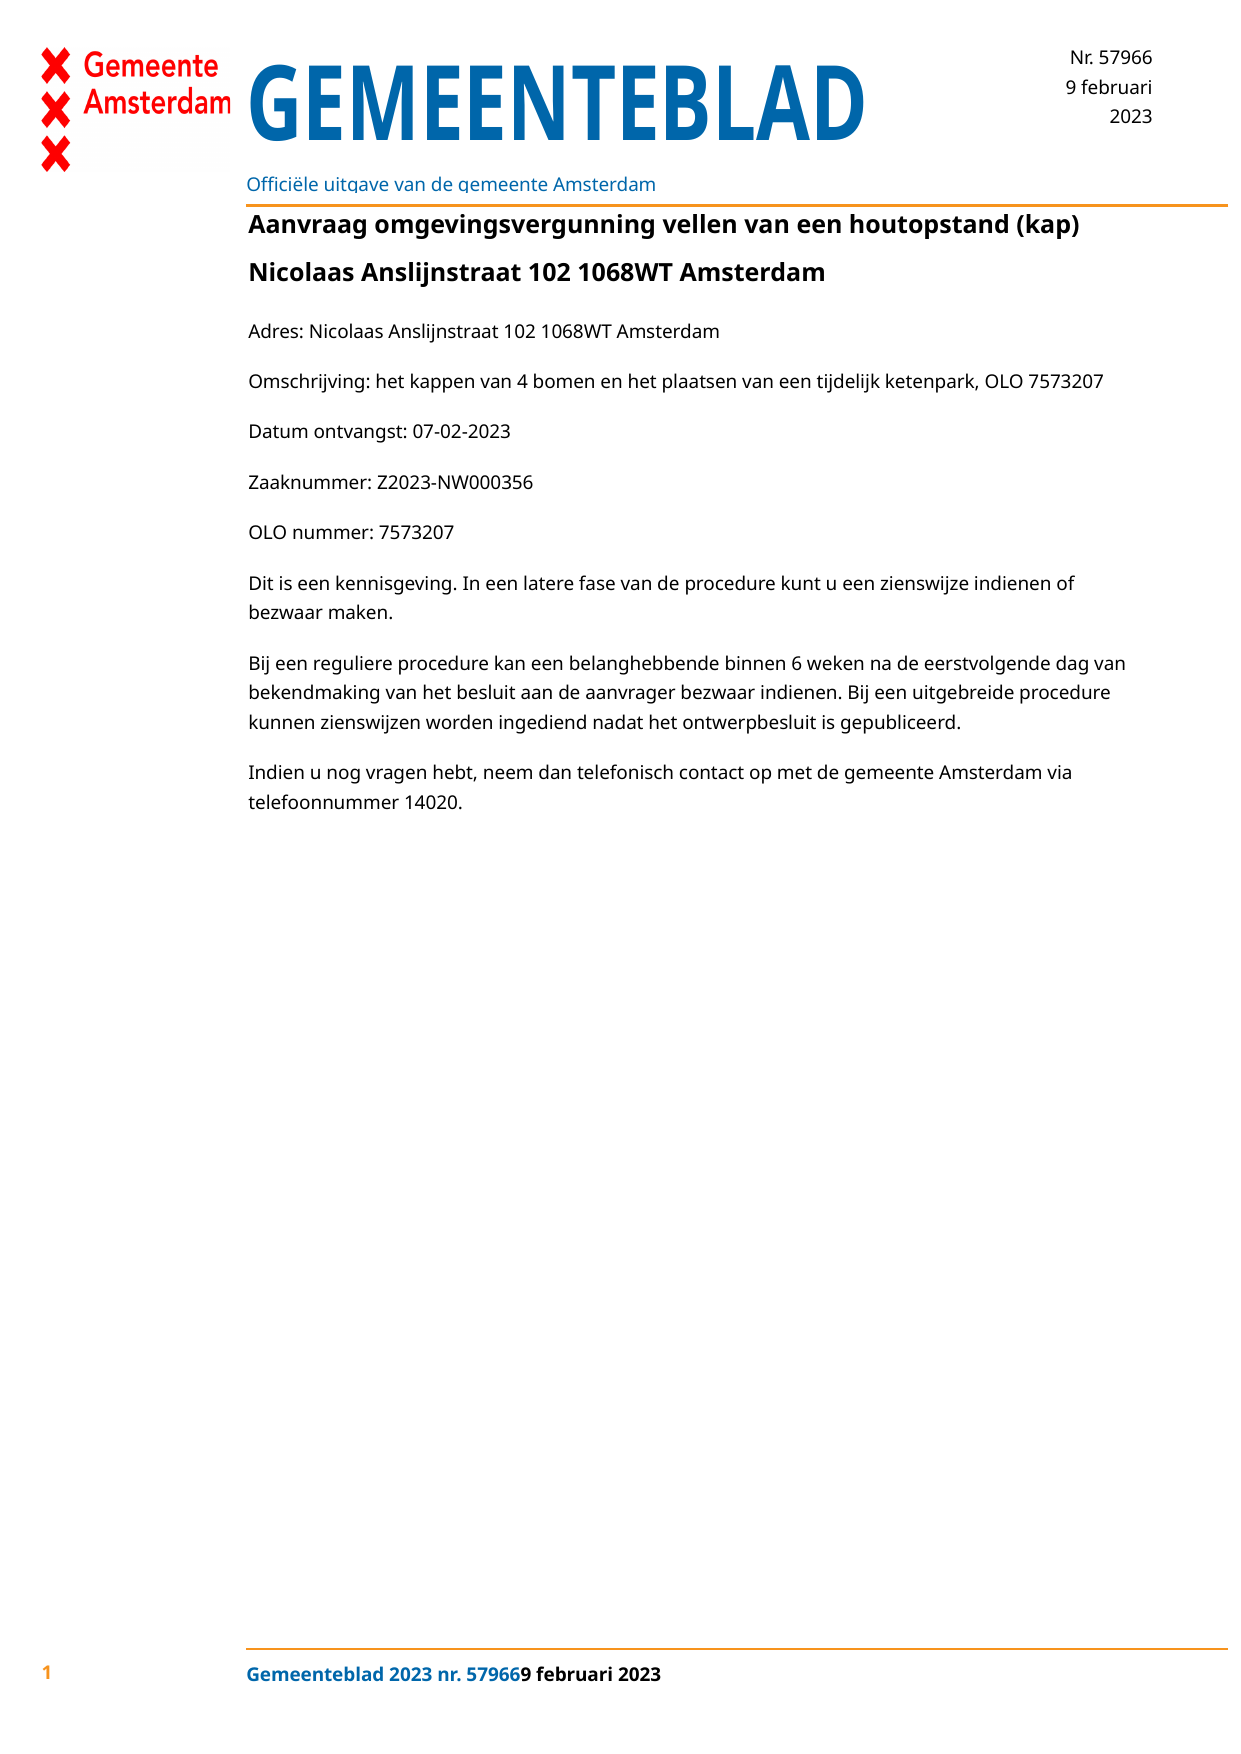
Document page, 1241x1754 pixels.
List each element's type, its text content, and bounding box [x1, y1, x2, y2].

text Aanvraag omgevingsvergunning vellen van een houtopstand (kap) Nicolaas Anslijnstraat 102 1068WT Amsterdam [248, 207, 1152, 288]
text Omschrijving: het kappen van 4 bomen en het plaatsen van een tijdelijk ketenpark, OLO 7573207 [248, 368, 1152, 394]
text OLO nummer: 7573207 [248, 519, 1152, 545]
picture [41, 47, 231, 172]
text Datum ontvangst: 07-02-2023 [248, 419, 1152, 444]
text Adres: Nicolaas Anslijnstraat 102 1068WT Amsterdam [248, 318, 1152, 344]
text Dit is een kennisgeving. In een latere fase van de procedure kunt u een zienswijze indienen of bezwaar maken. [248, 570, 1152, 625]
text Zaaknummer: Z2023-NW000356 [248, 469, 1152, 495]
text Bij een reguliere procedure kan een belanghebbende binnen 6 weken na de eerstvolgende dag van bekendmaking van het besluit aan de aanvrager bezwaar indienen. Bij een uitgebreide procedure kunnen zienswijzen worden ingediend nadat het ontwerpbesluit is gepubliceerd. [248, 650, 1152, 735]
text Indien u nog vragen hebt, neem dan telefonisch contact op met de gemeente Amsterdam via telefoonnummer 14020. [248, 759, 1152, 815]
